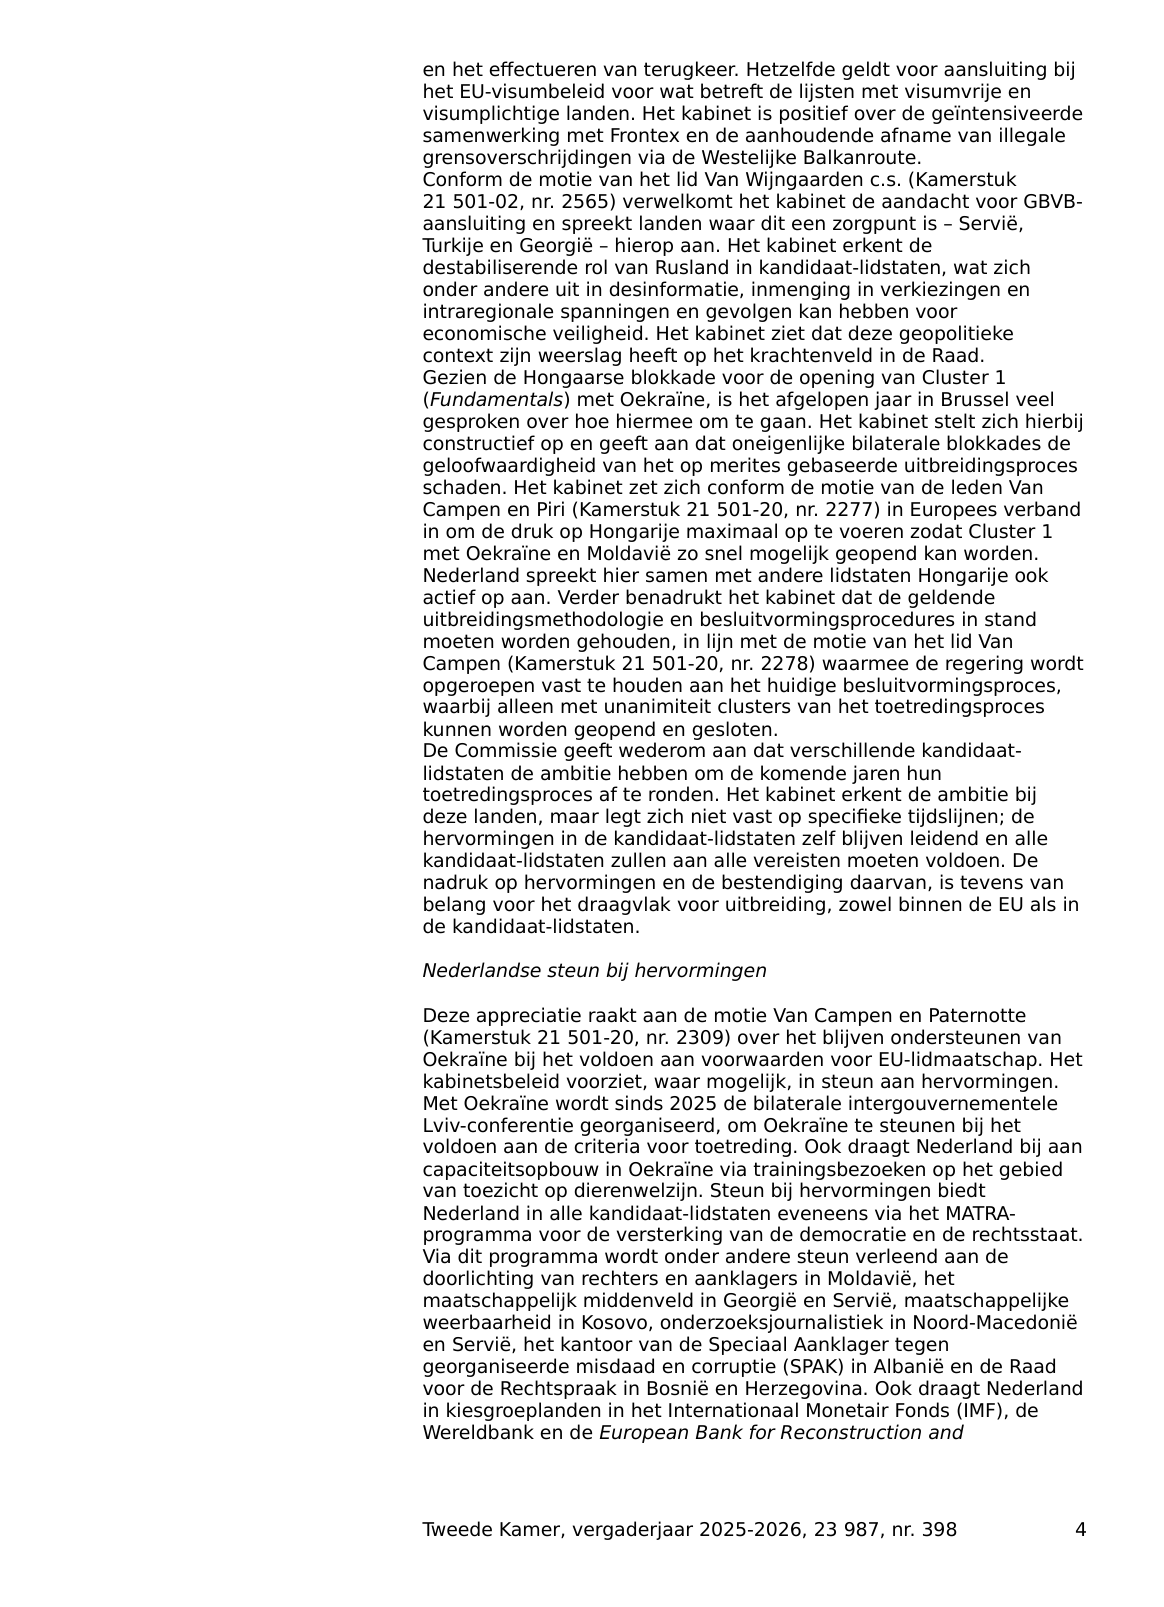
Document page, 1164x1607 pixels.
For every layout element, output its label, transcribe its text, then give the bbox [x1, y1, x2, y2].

text Deze appreciatie raakt aan de motie Van Campen en Paternotte (Kamerstuk 21 501-20, nr. 2309) over het blijven ondersteunen van Oekraïne bij het voldoen aan voorwaarden voor EU-lidmaatschap. Het kabinetsbeleid voorziet, waar mogelijk, in steun aan hervormingen. Met Oekraïne wordt sinds 2025 de bilaterale intergouvernementele Lviv-conferentie georganiseerd, om Oekraïne te steunen bij het voldoen aan de criteria voor toetreding. Ook draagt Nederland bij aan capaciteitsopbouw in Oekraïne via trainingsbezoeken op het gebied van toezicht op dierenwelzijn. Steun bij hervormingen biedt Nederland in alle kandidaat-lidstaten eveneens via het MATRA-programma voor de versterking van de democratie en de rechtsstaat. Via dit programma wordt onder andere steun verleend aan de doorlichting van rechters en aanklagers in Moldavië, het maatschappelijk middenveld in Georgië en Servië, maatschappelijke weerbaarheid in Kosovo, onderzoeksjournalistiek in Noord-Macedonië en Servië, het kantoor van de Speciaal Aanklager tegen georganiseerde misdaad en corruptie (SPAK) in Albanië en de Raad voor de Rechtspraak in Bosnië en Herzegovina. Ook draagt Nederland in kiesgroeplanden in het Internationaal Monetair Fonds (IMF), de Wereldbank en de European Bank for Reconstruction and [422, 1004, 1087, 1444]
text Gezien de Hongaarse blokkade voor de opening van Cluster 1 (Fundamentals) met Oekraïne, is het afgelopen jaar in Brussel veel gesproken over hoe hiermee om te gaan. Het kabinet stelt zich hierbij constructief op en geeft aan dat oneigenlijke bilaterale blokkades de geloofwaardigheid van het op merites gebaseerde uitbreidingsproces schaden. Het kabinet zet zich conform de motie van de leden Van Campen en Piri (Kamerstuk 21 501-20, nr. 2277) in Europees verband in om de druk op Hongarije maximaal op te voeren zodat Cluster 1 met Oekraïne en Moldavië zo snel mogelijk geopend kan worden. Nederland spreekt hier samen met andere lidstaten Hongarije ook actief op aan. Verder benadrukt het kabinet dat de geldende uitbreidingsmethodologie en besluitvormingsprocedures in stand moeten worden gehouden, in lijn met de motie van het lid Van Campen (Kamerstuk 21 501-20, nr. 2278) waarmee de regering wordt opgeroepen vast te houden aan het huidige besluitvormingsproces, waarbij alleen met unanimiteit clusters van het toetredingsproces kunnen worden geopend en gesloten. [422, 367, 1087, 740]
text De Commissie geeft wederom aan dat verschillende kandidaat-lidstaten de ambitie hebben om de komende jaren hun toetredingsproces af te ronden. Het kabinet erkent de ambitie bij deze landen, maar legt zich niet vast op specifieke tijdslijnen; de hervormingen in de kandidaat-lidstaten zelf blijven leidend en alle kandidaat-lidstaten zullen aan alle vereisten moeten voldoen. De nadruk op hervormingen en de bestendiging daarvan, is tevens van belang voor het draagvlak voor uitbreiding, zowel binnen de EU als in de kandidaat-lidstaten. [422, 740, 1087, 938]
subtitle Nederlandse steun bij hervormingen [422, 960, 1087, 982]
text en het effectueren van terugkeer. Hetzelfde geldt voor aansluiting bij het EU-visumbeleid voor wat betreft de lijsten met visumvrije en visumplichtige landen. Het kabinet is positief over de geïntensiveerde samenwerking met Frontex en de aanhoudende afname van illegale grensoverschrijdingen via de Westelijke Balkanroute. [422, 59, 1087, 169]
text Conform de motie van het lid Van Wijngaarden c.s. (Kamerstuk 21 501-02, nr. 2565) verwelkomt het kabinet de aandacht voor GBVB-aansluiting en spreekt landen waar dit een zorgpunt is – Servië, Turkije en Georgië – hierop aan. Het kabinet erkent de destabiliserende rol van Rusland in kandidaat-lidstaten, wat zich onder andere uit in desinformatie, inmenging in verkiezingen en intraregionale spanningen en gevolgen kan hebben voor economische veiligheid. Het kabinet ziet dat deze geopolitieke context zijn weerslag heeft op het krachtenveld in de Raad. [422, 169, 1087, 367]
